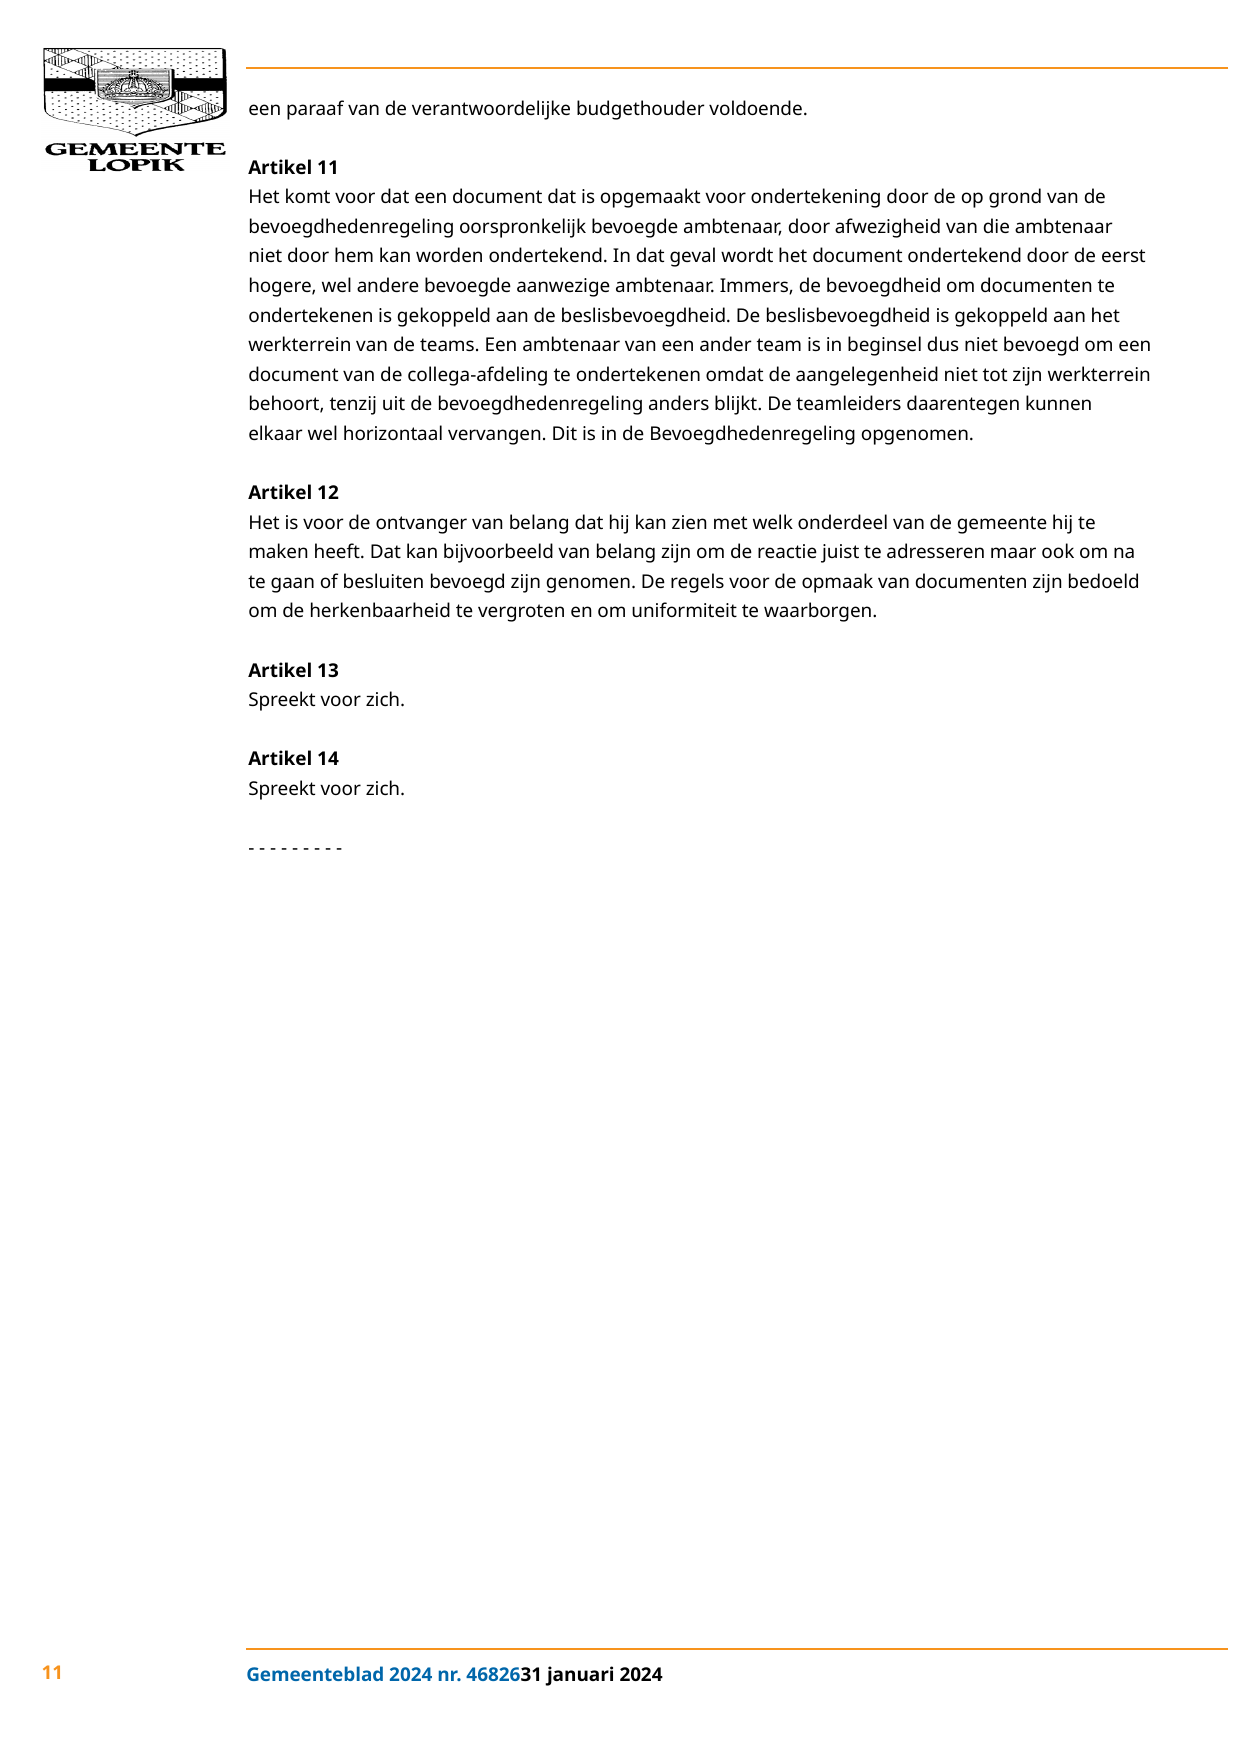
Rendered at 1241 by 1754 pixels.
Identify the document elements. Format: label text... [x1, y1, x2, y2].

text Spreekt voor zich. [248, 775, 1152, 801]
text Het is voor de ontvanger van belang dat hij kan zien met welk onderdeel van de gemeente hij te maken heeft. Dat kan bijvoorbeeld van belang zijn om de reactie juist te adresseren maar ook om na te gaan of besluiten bevoegd zijn genomen. De regels voor de opmaak van documenten zijn bedoeld om de herkenbaarheid te vergroten en om uniformiteit te waarborgen. [248, 509, 1152, 623]
text Artikel 12 [248, 479, 1152, 505]
text Het komt voor dat een document dat is opgemaakt voor ondertekening door de op grond van de bevoegdhedenregeling oorspronkelijk bevoegde ambtenaar, door afwezigheid van die ambtenaar niet door hem kan worden ondertekend. In dat geval wordt het document ondertekend door de eerst hogere, wel andere bevoegde aanwezige ambtenaar. Immers, de bevoegdheid om documenten te ondertekenen is gekoppeld aan de beslisbevoegdheid. De beslisbevoegdheid is gekoppeld aan het werkterrein van de teams. Een ambtenaar van een ander team is in beginsel dus niet bevoegd om een document van de collega-afdeling te ondertekenen omdat de aangelegenheid niet tot zijn werkterrein behoort, tenzij uit de bevoegdhedenregeling anders blijkt. De teamleiders daarentegen kunnen elkaar wel horizontaal vervangen. Dit is in de Bevoegdhedenregeling opgenomen. [248, 183, 1152, 446]
text een paraaf van de verantwoordelijke budgethouder voldoende. [248, 95, 1152, 121]
text - - - - - - - - - [248, 834, 1152, 860]
picture [41, 47, 231, 172]
text Artikel 14 [248, 746, 1152, 771]
text Artikel 11 [248, 154, 1152, 180]
text Artikel 13 [248, 657, 1152, 683]
text Spreekt voor zich. [248, 686, 1152, 712]
